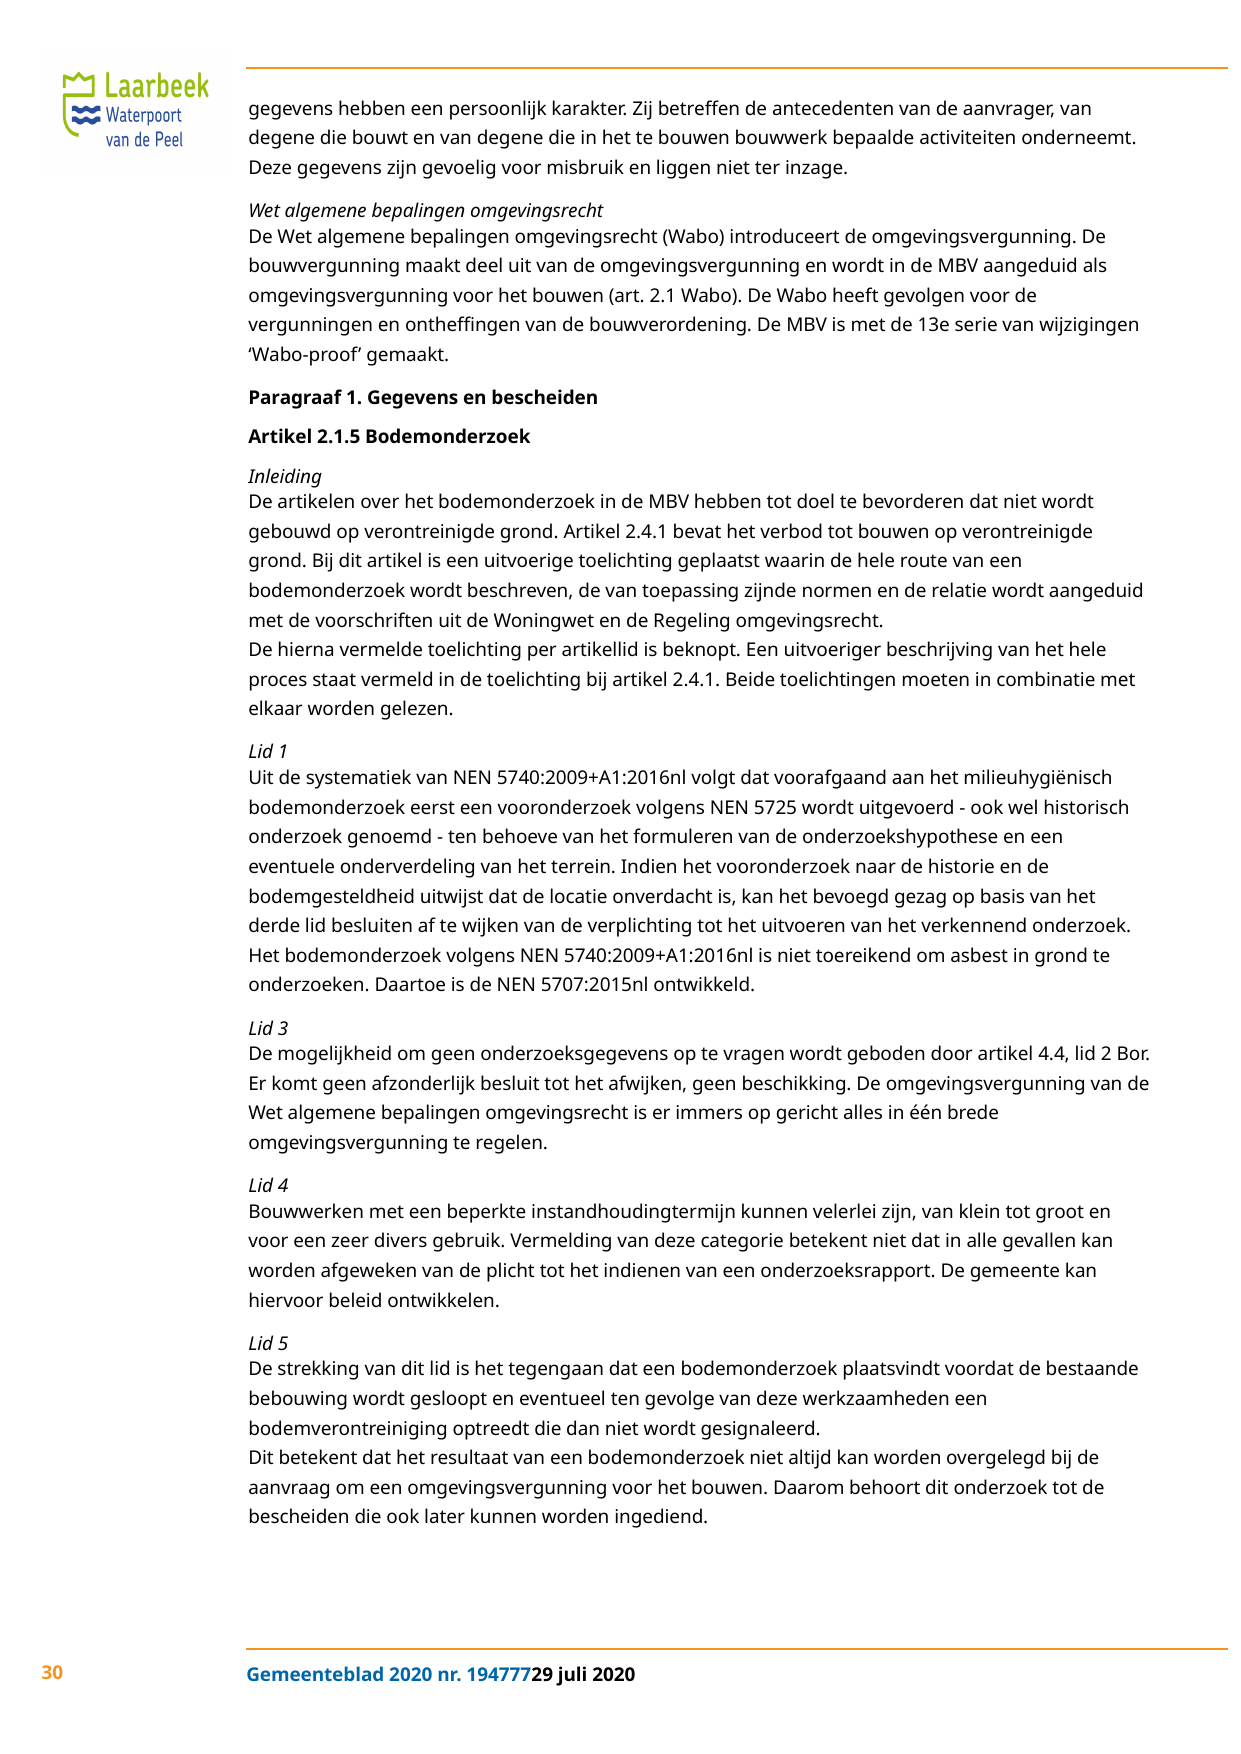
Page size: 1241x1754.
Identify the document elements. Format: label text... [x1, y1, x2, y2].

text Dit betekent dat het resultaat van een bodemonderzoek niet altijd kan worden overgelegd bij de aanvraag om een omgevingsvergunning voor het bouwen. Daarom behoort dit onderzoek tot de bescheiden die ook later kunnen worden ingediend. [248, 1444, 1152, 1529]
text Artikel 2.1.5 Bodemonderzoek [248, 423, 1152, 449]
text De artikelen over het bodemonderzoek in de MBV hebben tot doel te bevorderen dat niet wordt gebouwd op verontreinigde grond. Artikel 2.4.1 bevat het verbod tot bouwen op verontreinigde grond. Bij dit artikel is een uitvoerige toelichting geplaatst waarin de hele route van een bodemonderzoek wordt beschreven, de van toepassing zijnde normen en de relatie wordt aangeduid met de voorschriften uit de Woningwet en de Regeling omgevingsrecht. [248, 488, 1152, 633]
text Lid 1 [248, 739, 1152, 764]
text De Wet algemene bepalingen omgevingsrecht (Wabo) introduceert de omgevingsvergunning. De bouwvergunning maakt deel uit van de omgevingsvergunning en wordt in de MBV aangeduid als omgevingsvergunning voor het bouwen (art. 2.1 Wabo). De Wabo heeft gevolgen voor de vergunningen en ontheffingen van de bouwverordening. De MBV is met de 13e serie van wijzigingen ‘Wabo-proof’ gemaakt. [248, 223, 1152, 367]
text Bouwwerken met een beperkte instandhoudingtermijn kunnen velerlei zijn, van klein tot groot en voor een zeer divers gebruik. Vermelding van deze categorie betekent niet dat in alle gevallen kan worden afgeweken van de plicht tot het indienen van een onderzoeksrapport. De gemeente kan hiervoor beleid ontwikkelen. [248, 1198, 1152, 1312]
text Lid 4 [248, 1172, 1152, 1198]
text Wet algemene bepalingen omgevingsrecht [248, 197, 1152, 223]
text Uit de systematiek van NEN 5740:2009+A1:2016nl volgt dat voorafgaand aan het milieuhygiënisch bodemonderzoek eerst een vooronderzoek volgens NEN 5725 wordt uitgevoerd - ook wel historisch onderzoek genoemd - ten behoeve van het formuleren van de onderzoekshypothese en een eventuele onderverdeling van het terrein. Indien het vooronderzoek naar de historie en de bodemgesteldheid uitwijst dat de locatie onverdacht is, kan het bevoegd gezag op basis van het derde lid besluiten af te wijken van de verplichting tot het uitvoeren van het verkennend onderzoek. Het bodemonderzoek volgens NEN 5740:2009+A1:2016nl is niet toereikend om asbest in grond te onderzoeken. Daartoe is de NEN 5707:2015nl ontwikkeld. [248, 764, 1152, 997]
text Paragraaf 1. Gegevens en bescheiden [248, 384, 1152, 410]
text De hierna vermelde toelichting per artikellid is beknopt. Een uitvoeriger beschrijving van het hele proces staat vermeld in de toelichting bij artikel 2.4.1. Beide toelichtingen moeten in combinatie met elkaar worden gelezen. [248, 636, 1152, 721]
picture [41, 47, 231, 172]
text Lid 5 [248, 1330, 1152, 1356]
text De mogelijkheid om geen onderzoeksgegevens op te vragen wordt geboden door artikel 4.4, lid 2 Bor. Er komt geen afzonderlijk besluit tot het afwijken, geen beschikking. De omgevingsvergunning van de Wet algemene bepalingen omgevingsrecht is er immers op gericht alles in één brede omgevingsvergunning te regelen. [248, 1040, 1152, 1155]
text Inleiding [248, 463, 1152, 488]
text De strekking van dit lid is het tegengaan dat een bodemonderzoek plaatsvindt voordat de bestaande bebouwing wordt gesloopt en eventueel ten gevolge van deze werkzaamheden een bodemverontreiniging optreedt die dan niet wordt gesignaleerd. [248, 1356, 1152, 1441]
text gegevens hebben een persoonlijk karakter. Zij betreffen de antecedenten van de aanvrager, van degene die bouwt en van degene die in het te bouwen bouwwerk bepaalde activiteiten onderneemt. Deze gegevens zijn gevoelig voor misbruik en liggen niet ter inzage. [248, 95, 1152, 180]
text Lid 3 [248, 1015, 1152, 1040]
